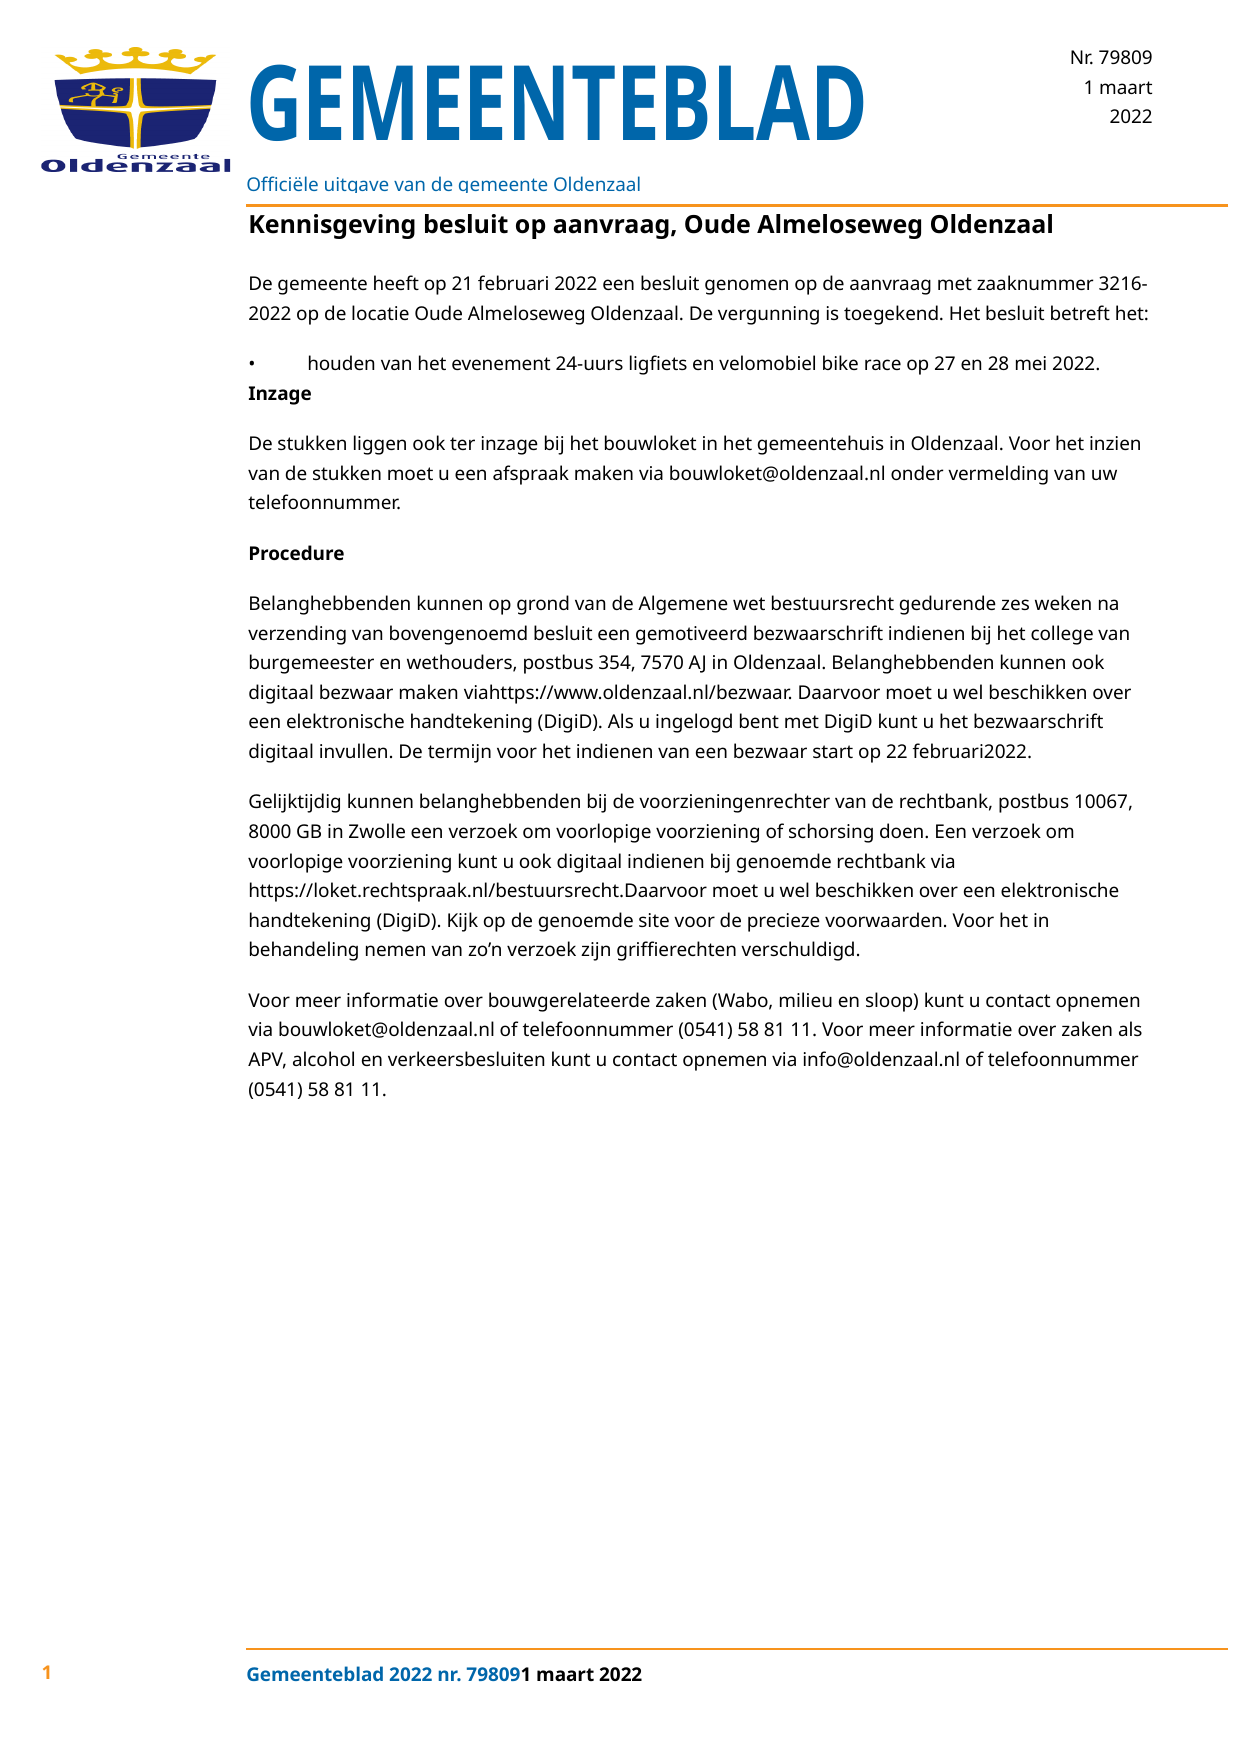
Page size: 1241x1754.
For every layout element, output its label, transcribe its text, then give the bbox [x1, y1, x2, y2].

text De gemeente heeft op 21 februari 2022 een besluit genomen op de aanvraag met zaaknummer 3216-2022 op de locatie Oude Almeloseweg Oldenzaal. De vergunning is toegekend. Het besluit betreft het: [248, 270, 1152, 326]
list houden van het evenement 24-uurs ligfiets en velomobiel bike race op 27 en 28 mei 2022. [248, 350, 1152, 376]
text Procedure [248, 540, 1152, 566]
picture [41, 47, 231, 172]
text Gelijktijdig kunnen belanghebbenden bij de voorzieningenrechter van de rechtbank, postbus 10067, 8000 GB in Zwolle een verzoek om voorlopige voorziening of schorsing doen. Een verzoek om voorlopige voorziening kunt u ook digitaal indienen bij genoemde rechtbank via https://loket.rechtspraak.nl/bestuursrecht.Daarvoor moet u wel beschikken over een elektronische handtekening (DigiD). Kijk op de genoemde site voor de precieze voorwaarden. Voor het in behandeling nemen van zo’n verzoek zijn griffierechten verschuldigd. [248, 789, 1152, 962]
text Voor meer informatie over bouwgerelateerde zaken (Wabo, milieu en sloop) kunt u contact opnemen via bouwloket@oldenzaal.nl of telefoonnummer (0541) 58 81 11. Voor meer informatie over zaken als APV, alcohol en verkeersbesluiten kunt u contact opnemen via info@oldenzaal.nl of telefoonnummer (0541) 58 81 11. [248, 987, 1152, 1101]
text De stukken liggen ook ter inzage bij het bouwloket in het gemeentehuis in Oldenzaal. Voor het inzien van de stukken moet u een afspraak maken via bouwloket@oldenzaal.nl onder vermelding van uw telefoonnummer. [248, 430, 1152, 515]
text Inzage [248, 380, 1152, 406]
text Belanghebbenden kunnen op grond van de Algemene wet bestuursrecht gedurende zes weken na verzending van bovengenoemd besluit een gemotiveerd bezwaarschrift indienen bij het college van burgemeester en wethouders, postbus 354, 7570 AJ in Oldenzaal. Belanghebbenden kunnen ook digitaal bezwaar maken viahttps://www.oldenzaal.nl/bezwaar. Daarvoor moet u wel beschikken over een elektronische handtekening (DigiD). Als u ingelogd bent met DigiD kunt u het bezwaarschrift digitaal invullen. De termijn voor het indienen van een bezwaar start op 22 februari2022. [248, 590, 1152, 764]
text Kennisgeving besluit op aanvraag, Oude Almeloseweg Oldenzaal [248, 207, 1152, 241]
